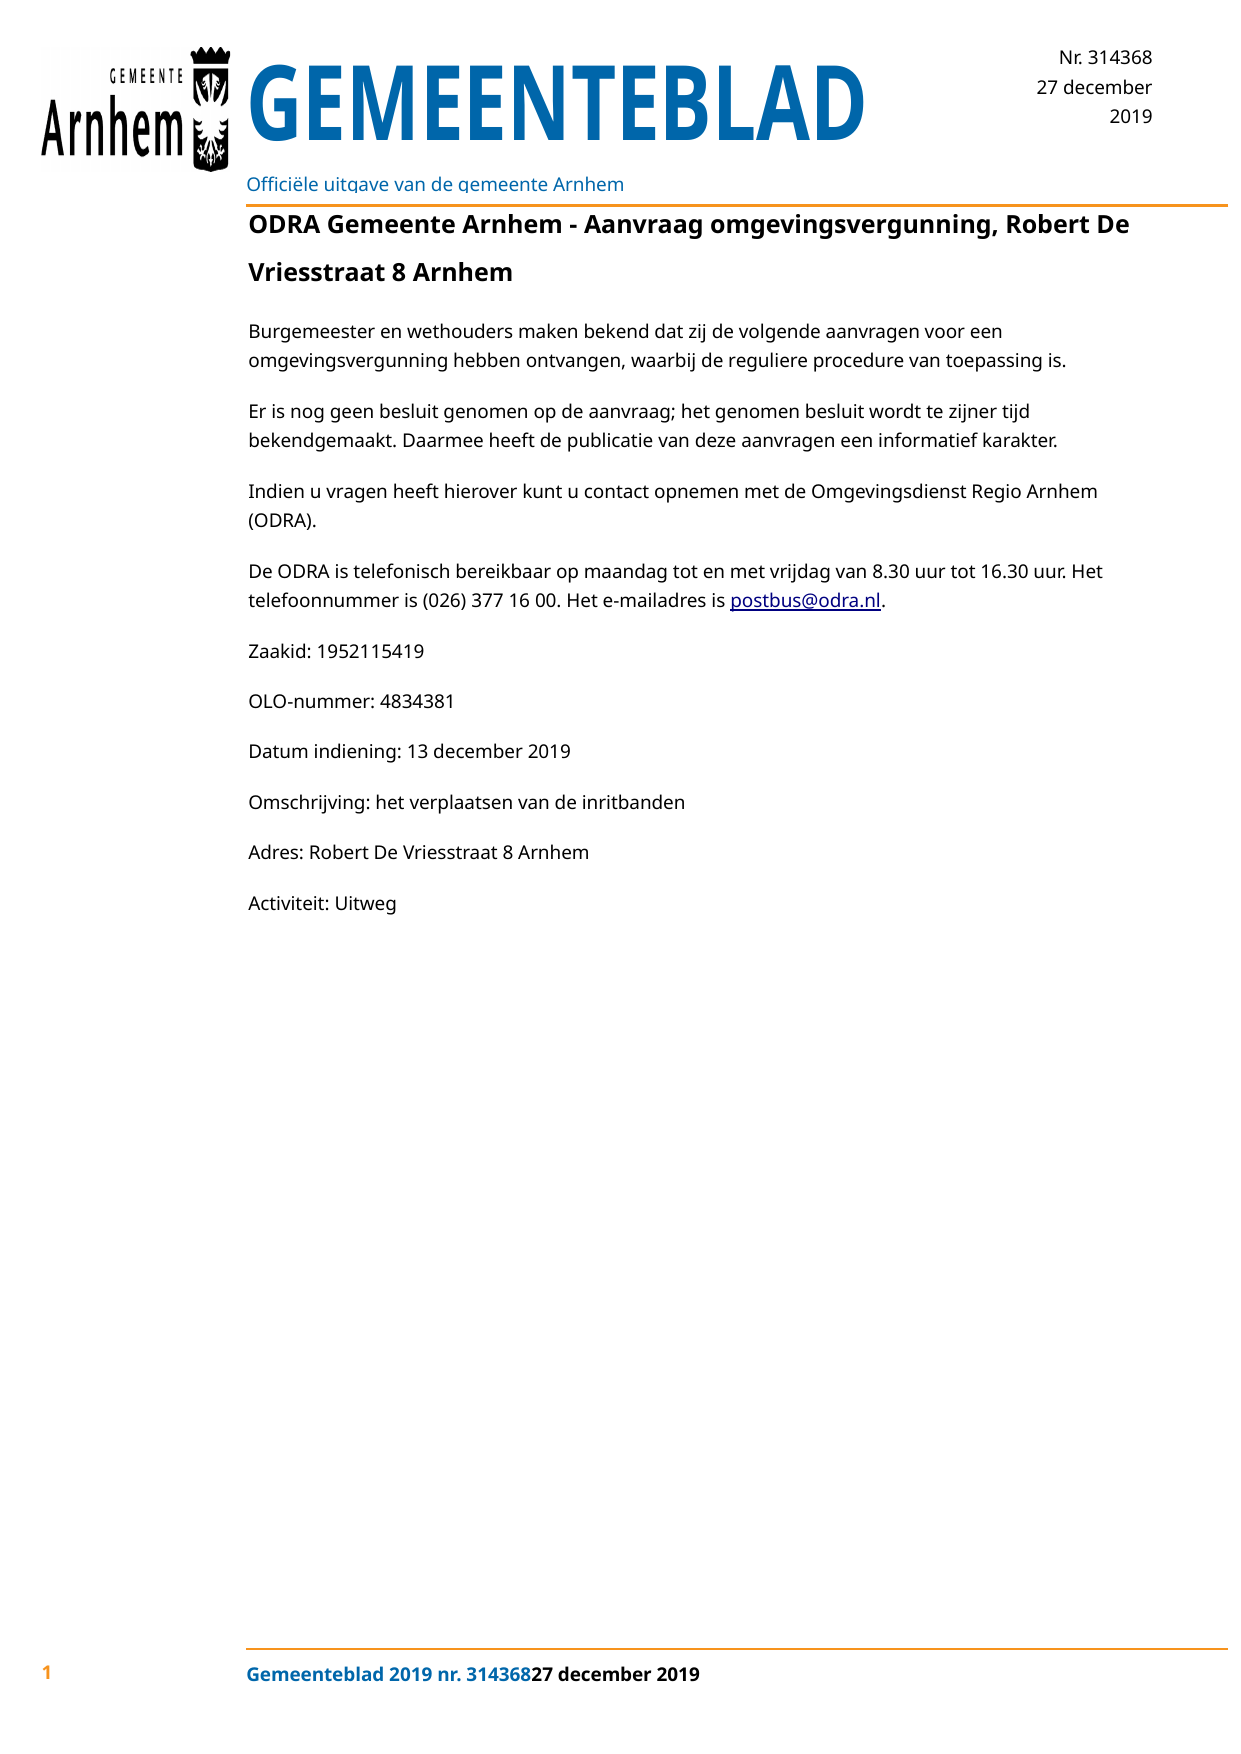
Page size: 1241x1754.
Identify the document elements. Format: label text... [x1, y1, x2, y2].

text Activiteit: Uitweg [248, 890, 1152, 916]
text Adres: Robert De Vriesstraat 8 Arnhem [248, 839, 1152, 865]
text Indien u vragen heeft hierover kunt u contact opnemen met de Omgevingsdienst Regio Arnhem (ODRA). [248, 478, 1152, 533]
text Zaakid: 1952115419 [248, 638, 1152, 664]
text Er is nog geen besluit genomen op de aanvraag; het genomen besluit wordt te zijner tijd bekendgemaakt. Daarmee heeft de publicatie van deze aanvragen een informatief karakter. [248, 398, 1152, 453]
text Burgemeester en wethouders maken bekend dat zij de volgende aanvragen voor een omgevingsvergunning hebben ontvangen, waarbij de reguliere procedure van toepassing is. [248, 318, 1152, 373]
text De ODRA is telefonisch bereikbaar op maandag tot en met vrijdag van 8.30 uur tot 16.30 uur. Het telefoonnummer is (026) 377 16 00. Het e-mailadres is postbus@odra.nl. [248, 558, 1152, 613]
text ODRA Gemeente Arnhem - Aanvraag omgevingsvergunning, Robert De Vriesstraat 8 Arnhem [248, 207, 1152, 288]
text Datum indiening: 13 december 2019 [248, 739, 1152, 764]
text Omschrijving: het verplaatsen van de inritbanden [248, 789, 1152, 815]
picture [41, 47, 231, 172]
text OLO-nummer: 4834381 [248, 688, 1152, 714]
